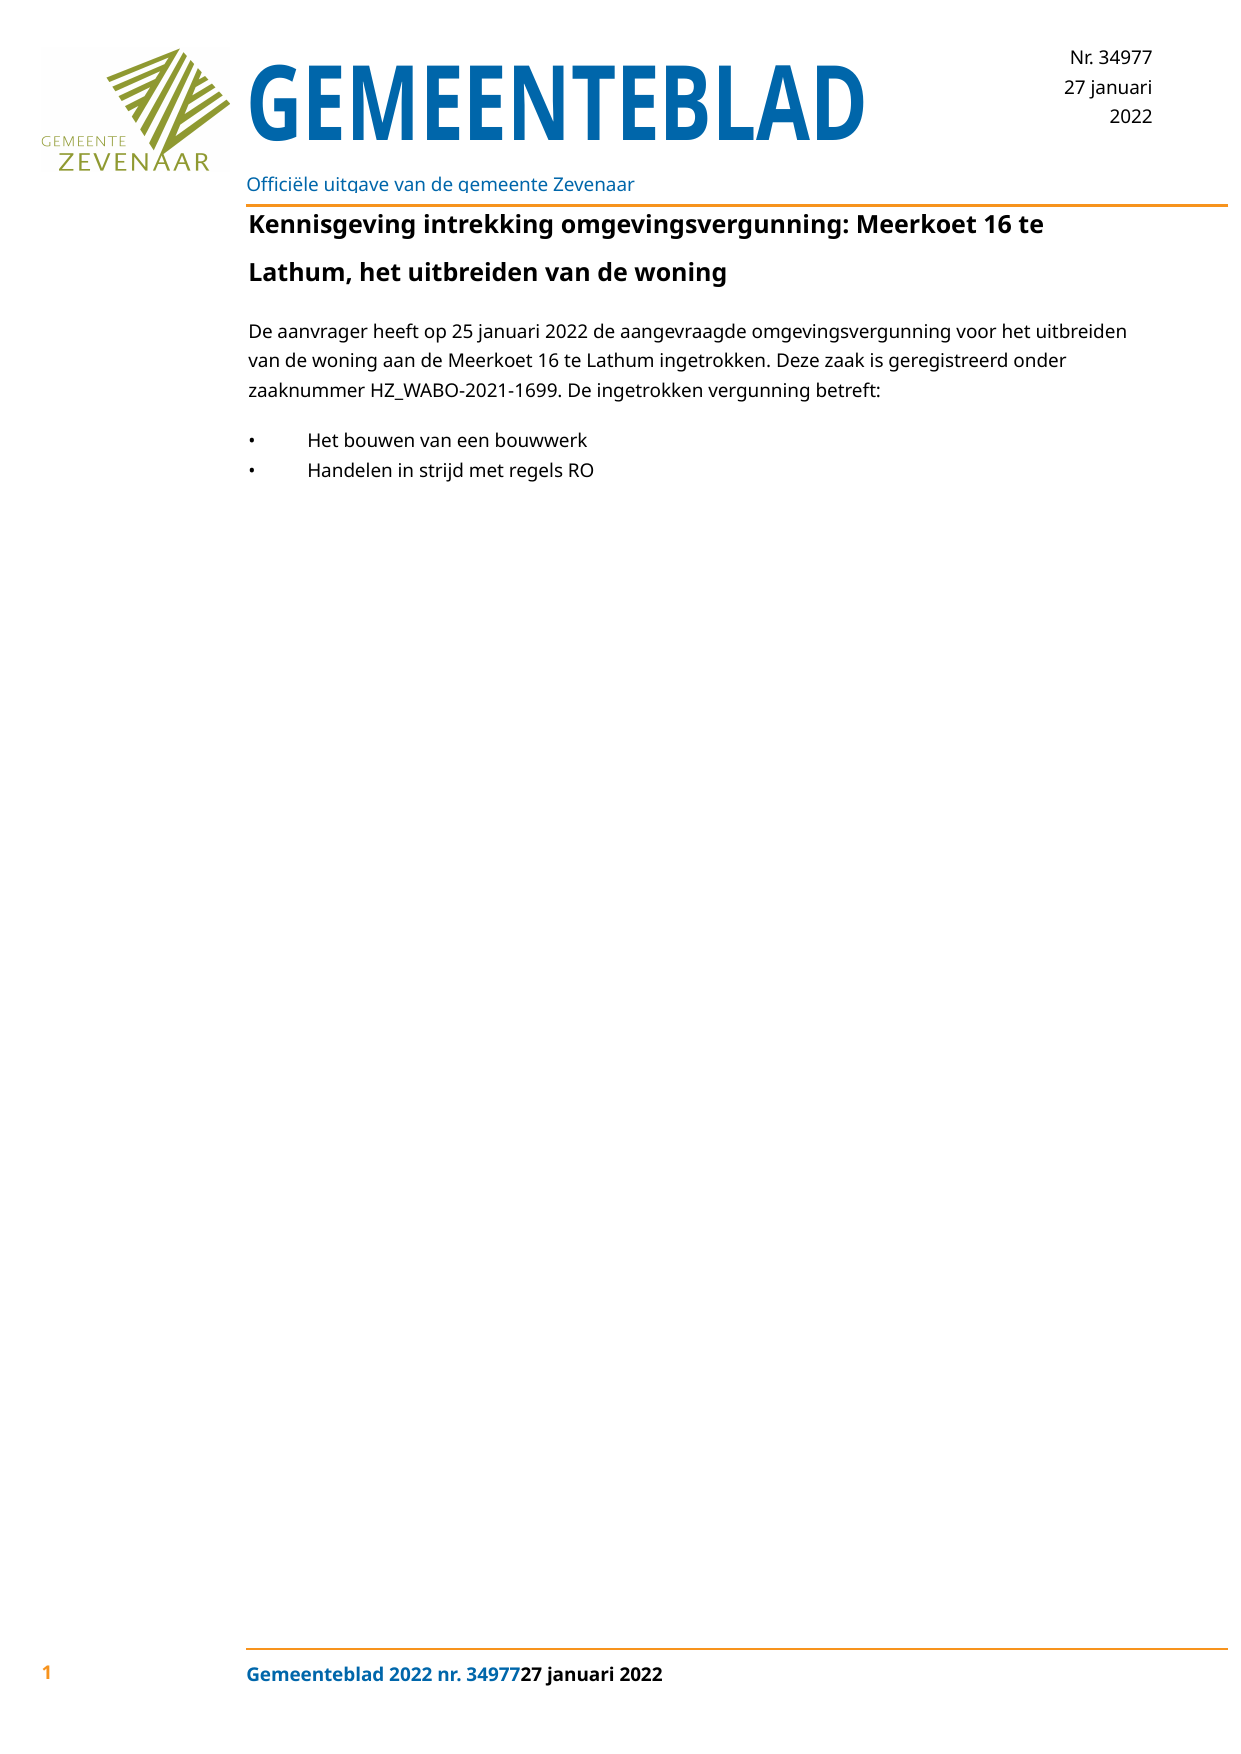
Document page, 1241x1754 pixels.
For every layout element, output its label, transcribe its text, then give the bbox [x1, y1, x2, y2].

text De aanvrager heeft op 25 januari 2022 de aangevraagde omgevingsvergunning voor het uitbreiden van de woning aan de Meerkoet 16 te Lathum ingetrokken. Deze zaak is geregistreerd onder zaaknummer HZ_WABO-2021-1699. De ingetrokken vergunning betreft: [248, 318, 1152, 403]
picture [41, 47, 231, 172]
text Kennisgeving intrekking omgevingsvergunning: Meerkoet 16 te Lathum, het uitbreiden van de woning [248, 207, 1152, 288]
list Het bouwen van een bouwwerk [248, 427, 1152, 453]
list Handelen in strijd met regels RO [248, 457, 1152, 483]
